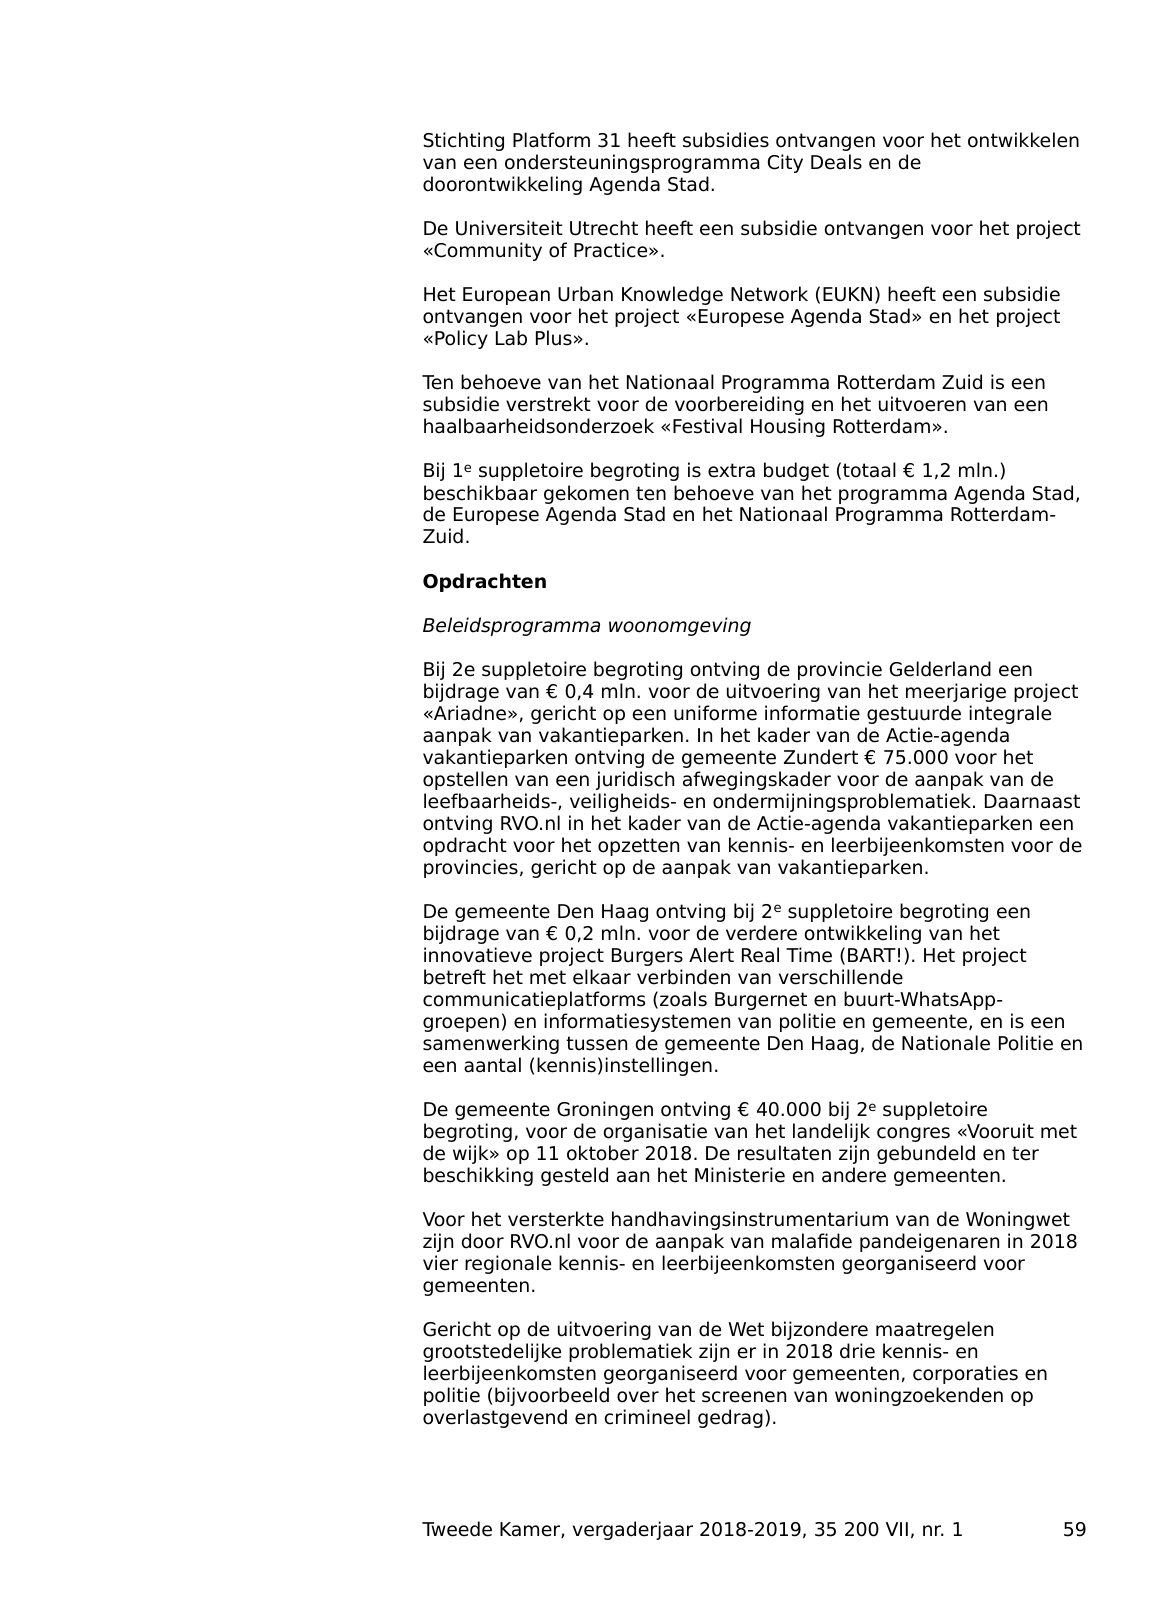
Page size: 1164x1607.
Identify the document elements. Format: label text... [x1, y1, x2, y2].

text Bij 2e suppletoire begroting ontving de provincie Gelderland een bijdrage van € 0,4 mln. voor de uitvoering van het meerjarige project «Ariadne», gericht op een uniforme informatie gestuurde integrale aanpak van vakantieparken. In het kader van de Actie-agenda vakantieparken ontving de gemeente Zundert € 75.000 voor het opstellen van een juridisch afwegingskader voor de aanpak van de leefbaarheids-, veiligheids- en ondermijningsproblematiek. Daarnaast ontving RVO.nl in het kader van de Actie-agenda vakantieparken een opdracht voor het opzetten van kennis- en leerbijeenkomsten voor de provincies, gericht op de aanpak van vakantieparken. [422, 659, 1087, 879]
text Ten behoeve van het Nationaal Programma Rotterdam Zuid is een subsidie verstrekt voor de voorbereiding en het uitvoeren van een haalbaarheidsonderzoek «Festival Housing Rotterdam». [422, 372, 1087, 438]
text Gericht op de uitvoering van de Wet bijzondere maatregelen grootstedelijke problematiek zijn er in 2018 drie kennis- en leerbijeenkomsten georganiseerd voor gemeenten, corporaties en politie (bijvoorbeeld over het screenen van woningzoekenden op overlastgevend en crimineel gedrag). [422, 1319, 1087, 1429]
text De gemeente Den Haag ontving bij 2e suppletoire begroting een bijdrage van € 0,2 mln. voor de verdere ontwikkeling van het innovatieve project Burgers Alert Real Time (BART!). Het project betreft het met elkaar verbinden van verschillende communicatieplatforms (zoals Burgernet en buurt-WhatsApp-groepen) en informatiesystemen van politie en gemeente, en is een samenwerking tussen de gemeente Den Haag, de Nationale Politie en een aantal (kennis)instellingen. [422, 901, 1087, 1077]
text Stichting Platform 31 heeft subsidies ontvangen voor het ontwikkelen van een ondersteuningsprogramma City Deals en de doorontwikkeling Agenda Stad. [422, 130, 1087, 196]
subtitle Opdrachten [422, 571, 1087, 592]
text Het European Urban Knowledge Network (EUKN) heeft een subsidie ontvangen voor het project «Europese Agenda Stad» en het project «Policy Lab Plus». [422, 284, 1087, 350]
text Bij 1e suppletoire begroting is extra budget (totaal € 1,2 mln.) beschikbaar gekomen ten behoeve van het programma Agenda Stad, de Europese Agenda Stad en het Nationaal Programma Rotterdam-Zuid. [422, 460, 1087, 548]
text De gemeente Groningen ontving € 40.000 bij 2e suppletoire begroting, voor de organisatie van het landelijk congres «Vooruit met de wijk» op 11 oktober 2018. De resultaten zijn gebundeld en ter beschikking gesteld aan het Ministerie en andere gemeenten. [422, 1099, 1087, 1187]
subtitle Beleidsprogramma woonomgeving [422, 615, 1087, 637]
text De Universiteit Utrecht heeft een subsidie ontvangen voor het project «Community of Practice». [422, 218, 1087, 262]
text Voor het versterkte handhavingsinstrumentarium van de Woningwet zijn door RVO.nl voor de aanpak van malafide pandeigenaren in 2018 vier regionale kennis- en leerbijeenkomsten georganiseerd voor gemeenten. [422, 1209, 1087, 1297]
